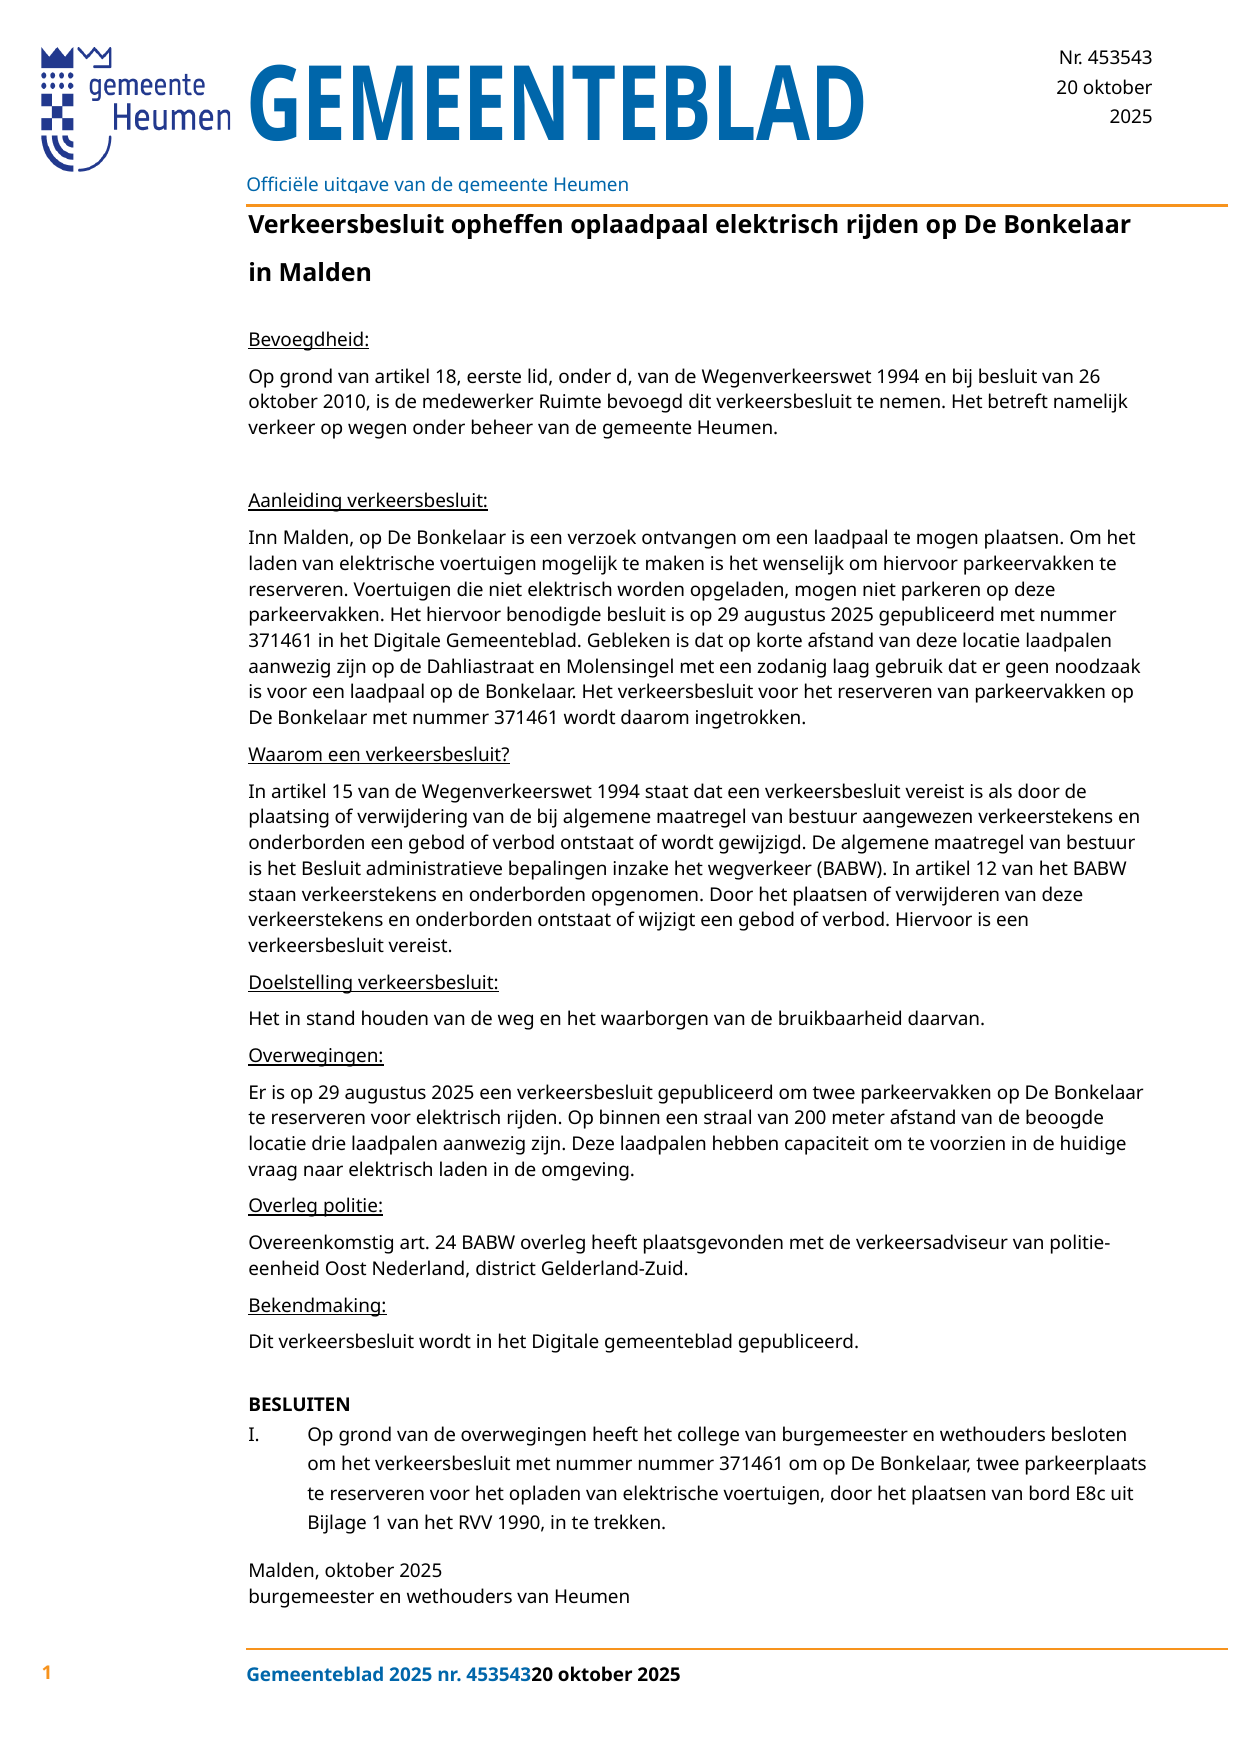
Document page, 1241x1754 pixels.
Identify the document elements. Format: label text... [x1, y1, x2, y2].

text Overleg politie: [248, 1193, 1152, 1218]
text In artikel 15 van de Wegenverkeerswet 1994 staat dat een verkeersbesluit vereist is als door de plaatsing of verwijdering van de bij algemene maatregel van bestuur aangewezen verkeerstekens en onderborden een gebod of verbod ontstaat of wordt gewijzigd. De algemene maatregel van bestuur is het Besluit administratieve bepalingen inzake het wegverkeer (BABW). In artikel 12 van het BABW staan verkeerstekens en onderborden opgenomen. Door het plaatsen of verwijderen van deze verkeerstekens en onderborden ontstaat of wijzigt een gebod of verbod. Hiervoor is een verkeersbesluit vereist. [248, 778, 1152, 958]
text Doelstelling verkeersbesluit: [248, 969, 1152, 994]
text burgemeester en wethouders van Heumen [248, 1583, 1152, 1609]
text Waarom een verkeersbesluit? [248, 741, 1152, 767]
text Er is op 29 augustus 2025 een verkeersbesluit gepubliceerd om twee parkeervakken op De Bonkelaar te reserveren voor elektrisch rijden. Op binnen een straal van 200 meter afstand van de beoogde locatie drie laadpalen aanwezig zijn. Deze laadpalen hebben capaciteit om te voorzien in de huidige vraag naar elektrisch laden in de omgeving. [248, 1079, 1152, 1182]
text Bekendmaking: [248, 1292, 1152, 1317]
text BESLUITEN [248, 1391, 1152, 1417]
list Op grond van de overwegingen heeft het college van burgemeester en wethouders besloten om het verkeersbesluit met nummer nummer 371461 om op De Bonkelaar, twee parkeerplaats te reserveren voor het opladen van elektrische voertuigen, door het plaatsen van bord E8c uit Bijlage 1 van het RVV 1990, in te trekken. [248, 1421, 1152, 1535]
text Bevoegdheid: [248, 326, 1152, 352]
text Op grond van artikel 18, eerste lid, onder d, van de Wegenverkeerswet 1994 en bij besluit van 26 oktober 2010, is de medewerker Ruimte bevoegd dit verkeersbesluit te nemen. Het betreft namelijk verkeer op wegen onder beheer van de gemeente Heumen. [248, 363, 1152, 440]
text Verkeersbesluit opheffen oplaadpaal elektrisch rijden op De Bonkelaar in Malden [248, 207, 1152, 288]
text Aanleiding verkeersbesluit: [248, 488, 1152, 513]
text Overwegingen: [248, 1042, 1152, 1068]
text Dit verkeersbesluit wordt in het Digitale gemeenteblad gepubliceerd. [248, 1328, 1152, 1354]
text Overeenkomstig art. 24 BABW overleg heeft plaatsgevonden met de verkeersadviseur van politie-eenheid Oost Nederland, district Gelderland-Zuid. [248, 1229, 1152, 1281]
picture [41, 47, 231, 172]
text Het in stand houden van de weg en het waarborgen van de bruikbaarheid daarvan. [248, 1006, 1152, 1031]
text Malden, oktober 2025 [248, 1557, 1152, 1583]
text Inn Malden, op De Bonkelaar is een verzoek ontvangen om een laadpaal te mogen plaatsen. Om het laden van elektrische voertuigen mogelijk te maken is het wenselijk om hiervoor parkeervakken te reserveren. Voertuigen die niet elektrisch worden opgeladen, mogen niet parkeren op deze parkeervakken. Het hiervoor benodigde besluit is op 29 augustus 2025 gepubliceerd met nummer 371461 in het Digitale Gemeenteblad. Gebleken is dat op korte afstand van deze locatie laadpalen aanwezig zijn op de Dahliastraat en Molensingel met een zodanig laag gebruik dat er geen noodzaak is voor een laadpaal op de Bonkelaar. Het verkeersbesluit voor het reserveren van parkeervakken op De Bonkelaar met nummer 371461 wordt daarom ingetrokken. [248, 524, 1152, 730]
